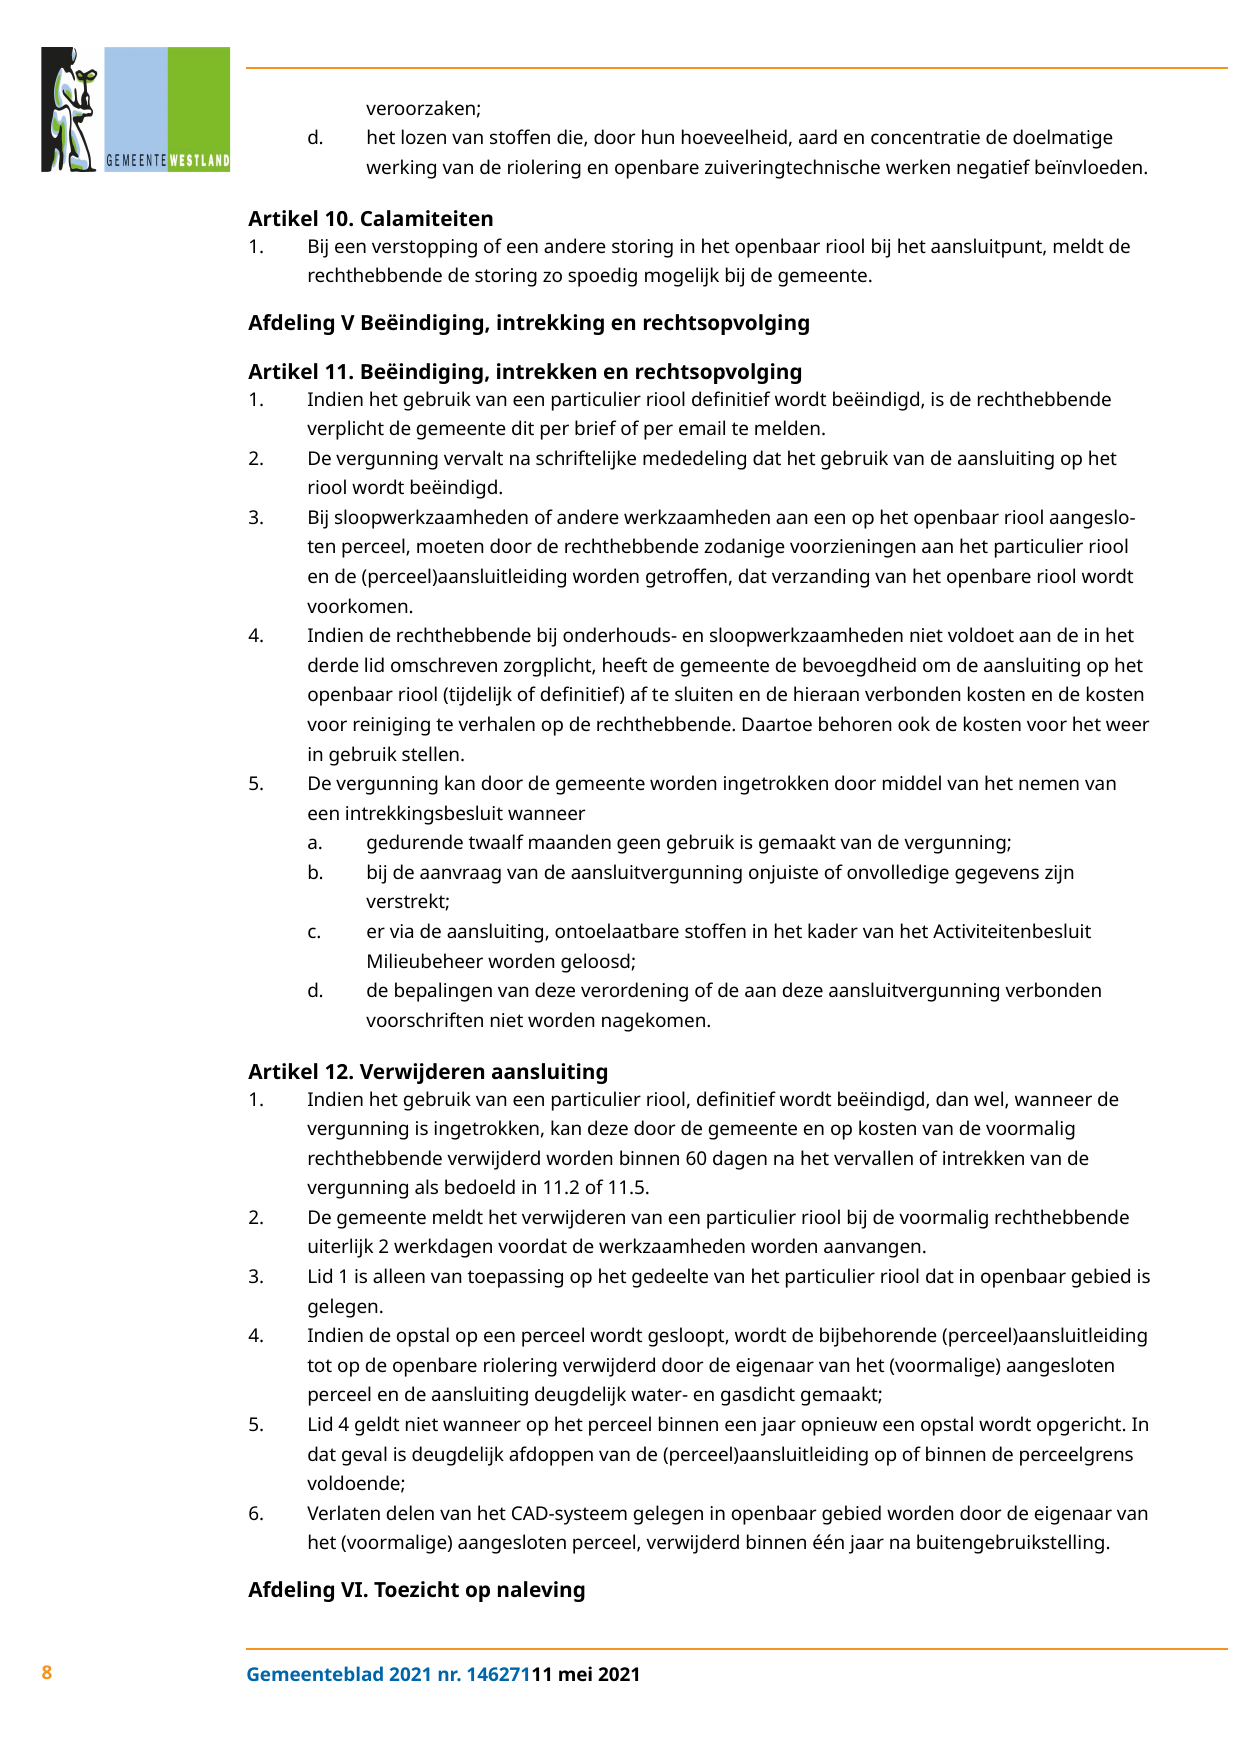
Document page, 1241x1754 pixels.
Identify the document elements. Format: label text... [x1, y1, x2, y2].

list gedurende twaalf maanden geen gebruik is gemaakt van de vergunning; [307, 829, 1152, 855]
list er via de aansluiting, ontoelaatbare stoffen in het kader van het Activiteitenbesluit Milieubeheer worden geloosd; [307, 918, 1152, 973]
text Afdeling VI. Toezicht op naleving [248, 1575, 1152, 1604]
list bij de aanvraag van de aansluitvergunning onjuiste of onvolledige gegevens zijn verstrekt; [307, 859, 1152, 914]
text Afdeling V Beëindiging, intrekking en rechtsopvolging [248, 308, 1152, 336]
picture [41, 47, 231, 172]
list Indien de opstal op een perceel wordt gesloopt, wordt de bijbehorende (perceel)aansluitleiding tot op de openbare riolering verwijderd door de eigenaar van het (voormalige) aangesloten perceel en de aansluiting deugdelijk water- en gasdicht gemaakt; [248, 1322, 1152, 1407]
list Lid 1 is alleen van toepassing op het gedeelte van het particulier riool dat in openbaar gebied is gelegen. [248, 1263, 1152, 1319]
list Bij een verstopping of een andere storing in het openbaar riool bij het aansluitpunt, meldt de rechthebbende de storing zo spoedig mogelijk bij de gemeente. [248, 233, 1152, 288]
list het lozen van stoffen die, door hun hoeveelheid, aard en concentratie de doelmatige werking van de riolering en openbare zuiveringtechnische werken negatief beïnvloeden. [307, 124, 1152, 180]
list De vergunning kan door de gemeente worden ingetrokken door middel van het nemen van een intrekkingsbesluit wanneer [248, 770, 1152, 826]
list Lid 4 geldt niet wanneer op het perceel binnen een jaar opnieuw een opstal wordt opgericht. In dat geval is deugdelijk afdoppen van de (perceel)aansluitleiding op of binnen de perceelgrens voldoende; [248, 1411, 1152, 1496]
list Bij sloopwerkzaamheden of andere werkzaamheden aan een op het openbaar riool aangeslo-ten perceel, moeten door de rechthebbende zodanige voorzieningen aan het particulier riool en de (perceel)aansluitleiding worden getroffen, dat verzanding van het openbare riool wordt voorkomen. [248, 504, 1152, 618]
list De gemeente meldt het verwijderen van een particulier riool bij de voormalig rechthebbende uiterlijk 2 werkdagen voordat de werkzaamheden worden aanvangen. [248, 1204, 1152, 1259]
list veroorzaken; [307, 95, 1152, 121]
list Indien het gebruik van een particulier riool, definitief wordt beëindigd, dan wel, wanneer de vergunning is ingetrokken, kan deze door de gemeente en op kosten van de voormalig rechthebbende verwijderd worden binnen 60 dagen na het vervallen of intrekken van de vergunning als bedoeld in 11.2 of 11.5. [248, 1086, 1152, 1200]
list Indien de rechthebbende bij onderhouds- en sloopwerkzaamheden niet voldoet aan de in het derde lid omschreven zorgplicht, heeft de gemeente de bevoegdheid om de aansluiting op het openbaar riool (tijdelijk of definitief) af te sluiten en de hieraan verbonden kosten en de kosten voor reiniging te verhalen op de rechthebbende. Daartoe behoren ook de kosten voor het weer in gebruik stellen. [248, 622, 1152, 766]
text Artikel 11. Beëindiging, intrekken en rechtsopvolging [248, 357, 1152, 386]
list de bepalingen van deze verordening of de aan deze aansluitvergunning verbonden voorschriften niet worden nagekomen. [307, 977, 1152, 1033]
text Artikel 12. Verwijderen aansluiting [248, 1057, 1152, 1086]
list De vergunning vervalt na schriftelijke mededeling dat het gebruik van de aansluiting op het riool wordt beëindigd. [248, 445, 1152, 500]
text Artikel 10. Calamiteiten [248, 204, 1152, 233]
list Verlaten delen van het CAD-systeem gelegen in openbaar gebied worden door de eigenaar van het (voormalige) aangesloten perceel, verwijderd binnen één jaar na buitengebruikstelling. [248, 1500, 1152, 1555]
list Indien het gebruik van een particulier riool definitief wordt beëindigd, is de rechthebbende verplicht de gemeente dit per brief of per email te melden. [248, 386, 1152, 441]
